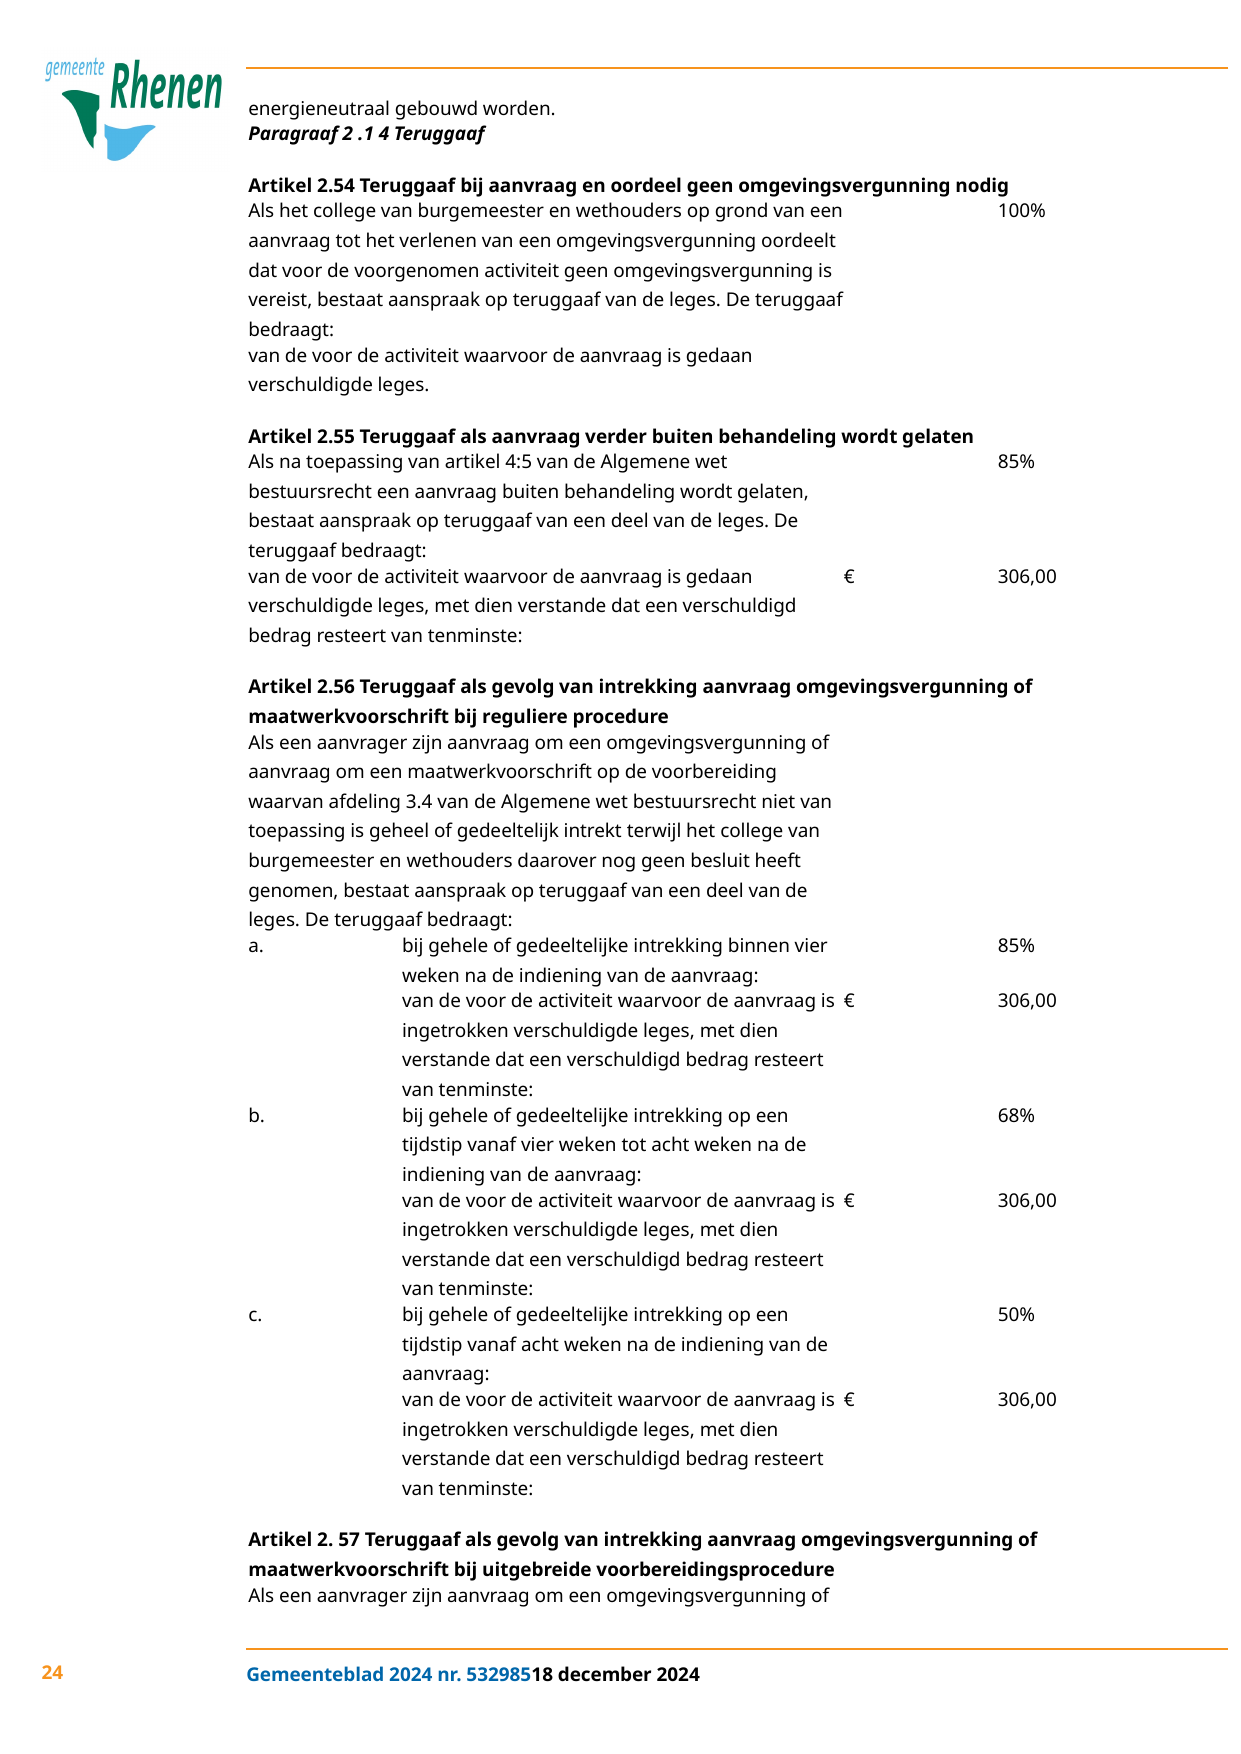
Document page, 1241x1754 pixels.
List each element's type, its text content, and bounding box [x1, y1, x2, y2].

table_cell 306,00 [998, 1187, 1152, 1301]
table_cell 68% [998, 1102, 1152, 1187]
table_cell [844, 342, 998, 397]
table_cell van de voor de activiteit waarvoor de aanvraag is ingetrokken verschuldigde leges, met dien verstande dat een verschuldigd bedrag resteert van tenminste: [402, 1187, 844, 1301]
table_cell [844, 198, 998, 342]
table_cell Artikel 2.54 Teruggaaf bij aanvraag en oordeel geen omgevingsvergunning nodig [248, 172, 1152, 198]
table_cell 306,00 [998, 1386, 1152, 1501]
table_cell Paragraaf 2 .1 4 Teruggaaf [248, 121, 1152, 146]
table_cell € [844, 563, 998, 648]
table_cell [844, 95, 998, 121]
table_cell [248, 988, 402, 1102]
table_cell b. [248, 1102, 402, 1187]
table_cell [998, 95, 1152, 121]
table_cell Artikel 2. 57 Teruggaaf als gevolg van intrekking aanvraag omgevingsvergunning of maatwerkvoorschrift bij uitgebreide voorbereidingsprocedure [248, 1526, 1152, 1582]
table_cell [998, 1582, 1152, 1607]
table_cell [844, 1102, 998, 1187]
table_cell bij gehele of gedeeltelijke intrekking binnen vier weken na de indiening van de aanvraag: [402, 932, 844, 987]
table_cell [248, 397, 402, 423]
table_cell van de voor de activiteit waarvoor de aanvraag is gedaan verschuldigde leges. [248, 342, 844, 397]
table_cell Als na toepassing van artikel 4:5 van de Algemene wet bestuursrecht een aanvraag buiten behandeling wordt gelaten, bestaat aanspraak op teruggaaf van een deel van de leges. De teruggaaf bedraagt: [248, 449, 844, 563]
table_cell a. [248, 932, 402, 987]
table_cell [844, 648, 998, 674]
table_cell [844, 1582, 998, 1607]
table_cell [402, 648, 844, 674]
table_cell 100% [998, 198, 1152, 342]
table_cell Als een aanvrager zijn aanvraag om een omgevingsvergunning of aanvraag om een maatwerkvoorschrift op de voorbereiding waarvan afdeling 3.4 van de Algemene wet bestuursrecht niet van toepassing is geheel of gedeeltelijk intrekt terwijl het college van burgemeester en wethouders daarover nog geen besluit heeft genomen, bestaat aanspraak op teruggaaf van een deel van de leges. De teruggaaf bedraagt: [248, 729, 844, 932]
table_cell [402, 146, 844, 172]
table_cell [248, 1386, 402, 1501]
table_cell [402, 1501, 844, 1526]
table_cell [844, 729, 998, 932]
table_cell 85% [998, 449, 1152, 563]
table_cell Als het college van burgemeester en wethouders op grond van een aanvraag tot het verlenen van een omgevingsvergunning oordeelt dat voor de voorgenomen activiteit geen omgevingsvergunning is vereist, bestaat aanspraak op teruggaaf van de leges. De teruggaaf bedraagt: [248, 198, 844, 342]
table_cell [248, 648, 402, 674]
table_cell 306,00 [998, 563, 1152, 648]
table_cell Artikel 2.56 Teruggaaf als gevolg van intrekking aanvraag omgevingsvergunning of maatwerkvoorschrift bij reguliere procedure [248, 674, 1152, 729]
table_cell c. [248, 1301, 402, 1386]
table_cell Als een aanvrager zijn aanvraag om een omgevingsvergunning of [248, 1582, 844, 1607]
table_cell [844, 397, 998, 423]
table_cell [402, 397, 844, 423]
table_cell [248, 1501, 402, 1526]
table_cell 306,00 [998, 988, 1152, 1102]
table_cell € [844, 1386, 998, 1501]
table_cell € [844, 988, 998, 1102]
table_cell [844, 146, 998, 172]
table_cell [998, 648, 1152, 674]
table_cell 50% [998, 1301, 1152, 1386]
table_cell [998, 397, 1152, 423]
table_cell 85% [998, 932, 1152, 987]
table_cell energieneutraal gebouwd worden. [248, 95, 844, 121]
table_cell € [844, 1187, 998, 1301]
table_cell [844, 1301, 998, 1386]
table_cell Artikel 2.55 Teruggaaf als aanvraag verder buiten behandeling wordt gelaten [248, 423, 1152, 448]
table_cell [844, 1501, 998, 1526]
table_cell [248, 146, 402, 172]
table_cell [248, 1187, 402, 1301]
table_cell van de voor de activiteit waarvoor de aanvraag is ingetrokken verschuldigde leges, met dien verstande dat een verschuldigd bedrag resteert van tenminste: [402, 988, 844, 1102]
table_cell [844, 449, 998, 563]
table_cell [998, 729, 1152, 932]
table_cell van de voor de activiteit waarvoor de aanvraag is gedaan verschuldigde leges, met dien verstande dat een verschuldigd bedrag resteert van tenminste: [248, 563, 844, 648]
table_cell [998, 146, 1152, 172]
table_cell [844, 932, 998, 987]
table_cell bij gehele of gedeeltelijke intrekking op een tijdstip vanaf acht weken na de indiening van de aanvraag: [402, 1301, 844, 1386]
table_cell van de voor de activiteit waarvoor de aanvraag is ingetrokken verschuldigde leges, met dien verstande dat een verschuldigd bedrag resteert van tenminste: [402, 1386, 844, 1501]
picture [41, 47, 231, 172]
table_cell bij gehele of gedeeltelijke intrekking op een tijdstip vanaf vier weken tot acht weken na de indiening van de aanvraag: [402, 1102, 844, 1187]
table_cell [998, 342, 1152, 397]
table_cell [998, 1501, 1152, 1526]
